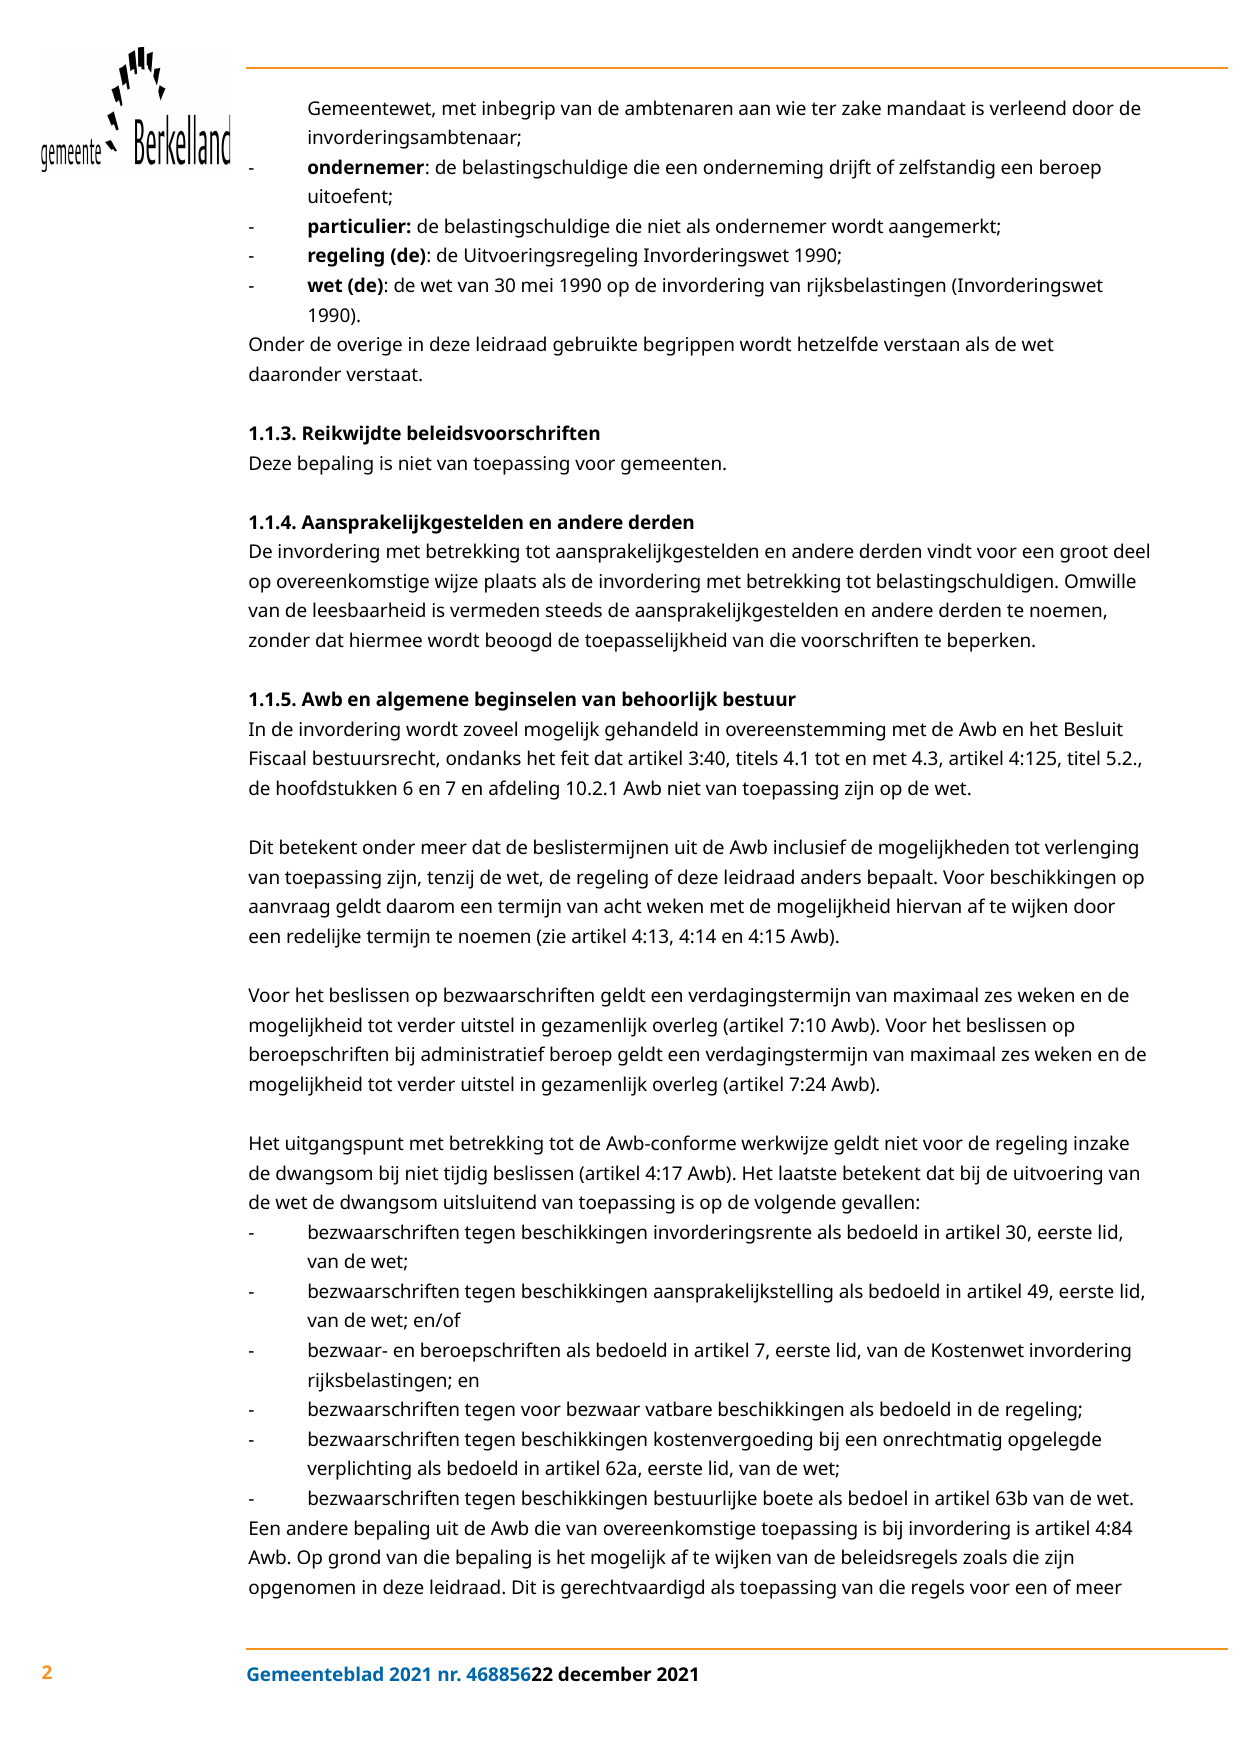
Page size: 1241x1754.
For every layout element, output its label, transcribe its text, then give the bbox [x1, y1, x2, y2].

text In de invordering wordt zoveel mogelijk gehandeld in overeenstemming met de Awb en het Besluit Fiscaal bestuursrecht, ondanks het feit dat artikel 3:40, titels 4.1 tot en met 4.3, artikel 4:125, titel 5.2., de hoofdstukken 6 en 7 en afdeling 10.2.1 Awb niet van toepassing zijn op de wet. [248, 716, 1152, 801]
text Onder de overige in deze leidraad gebruikte begrippen wordt hetzelfde verstaan als de wet daaronder verstaat. [248, 331, 1152, 387]
list bezwaarschriften tegen beschikkingen kostenvergoeding bij een onrechtmatig opgelegde verplichting als bedoeld in artikel 62a, eerste lid, van de wet; [248, 1426, 1152, 1481]
text De invordering met betrekking tot aansprakelijkgestelden en andere derden vindt voor een groot deel op overeenkomstige wijze plaats als de invordering met betrekking tot belastingschuldigen. Omwille van de leesbaarheid is vermeden steeds de aansprakelijkgestelden en andere derden te noemen, zonder dat hiermee wordt beoogd de toepasselijkheid van die voorschriften te beperken. [248, 538, 1152, 653]
picture [41, 47, 231, 172]
list Gemeentewet, met inbegrip van de ambtenaren aan wie ter zake mandaat is verleend door de invorderingsambtenaar; [248, 95, 1152, 150]
list bezwaar- en beroepschriften als bedoeld in artikel 7, eerste lid, van de Kostenwet invordering rijksbelastingen; en [248, 1337, 1152, 1393]
text Dit betekent onder meer dat de beslistermijnen uit de Awb inclusief de mogelijkheden tot verlenging van toepassing zijn, tenzij de wet, de regeling of deze leidraad anders bepaalt. Voor beschikkingen op aanvraag geldt daarom een termijn van acht weken met de mogelijkheid hiervan af te wijken door een redelijke termijn te noemen (zie artikel 4:13, 4:14 en 4:15 Awb). [248, 834, 1152, 949]
text Voor het beslissen op bezwaarschriften geldt een verdagingstermijn van maximaal zes weken en de mogelijkheid tot verder uitstel in gezamenlijk overleg (artikel 7:10 Awb). Voor het beslissen op beroepschriften bij administratief beroep geldt een verdagingstermijn van maximaal zes weken en de mogelijkheid tot verder uitstel in gezamenlijk overleg (artikel 7:24 Awb). [248, 982, 1152, 1097]
list wet (de): de wet van 30 mei 1990 op de invordering van rijksbelastingen (Invorderingswet 1990). [248, 272, 1152, 328]
text Het uitgangspunt met betrekking tot de Awb-conforme werkwijze geldt niet voor de regeling inzake de dwangsom bij niet tijdig beslissen (artikel 4:17 Awb). Het laatste betekent dat bij de uitvoering van de wet de dwangsom uitsluitend van toepassing is op de volgende gevallen: [248, 1130, 1152, 1215]
list regeling (de): de Uitvoeringsregeling Invorderingswet 1990; [248, 243, 1152, 268]
text Een andere bepaling uit de Awb die van overeenkomstige toepassing is bij invordering is artikel 4:84 Awb. Op grond van die bepaling is het mogelijk af te wijken van de beleidsregels zoals die zijn opgenomen in deze leidraad. Dit is gerechtvaardigd als toepassing van die regels voor een of meer [248, 1515, 1152, 1600]
text Deze bepaling is niet van toepassing voor gemeenten. [248, 450, 1152, 476]
text 1.1.5. Awb en algemene beginselen van behoorlijk bestuur [248, 686, 1152, 712]
list bezwaarschriften tegen beschikkingen bestuurlijke boete als bedoel in artikel 63b van de wet. [248, 1485, 1152, 1511]
list bezwaarschriften tegen beschikkingen invorderingsrente als bedoeld in artikel 30, eerste lid, van de wet; [248, 1219, 1152, 1274]
text 1.1.4. Aansprakelijkgestelden en andere derden [248, 509, 1152, 535]
list bezwaarschriften tegen beschikkingen aansprakelijkstelling als bedoeld in artikel 49, eerste lid, van de wet; en/of [248, 1278, 1152, 1333]
list particulier: de belastingschuldige die niet als ondernemer wordt aangemerkt; [248, 213, 1152, 239]
list bezwaarschriften tegen voor bezwaar vatbare beschikkingen als bedoeld in de regeling; [248, 1396, 1152, 1422]
list ondernemer: de belastingschuldige die een onderneming drijft of zelfstandig een beroep uitoefent; [248, 154, 1152, 209]
text 1.1.3. Reikwijdte beleidsvoorschriften [248, 420, 1152, 446]
